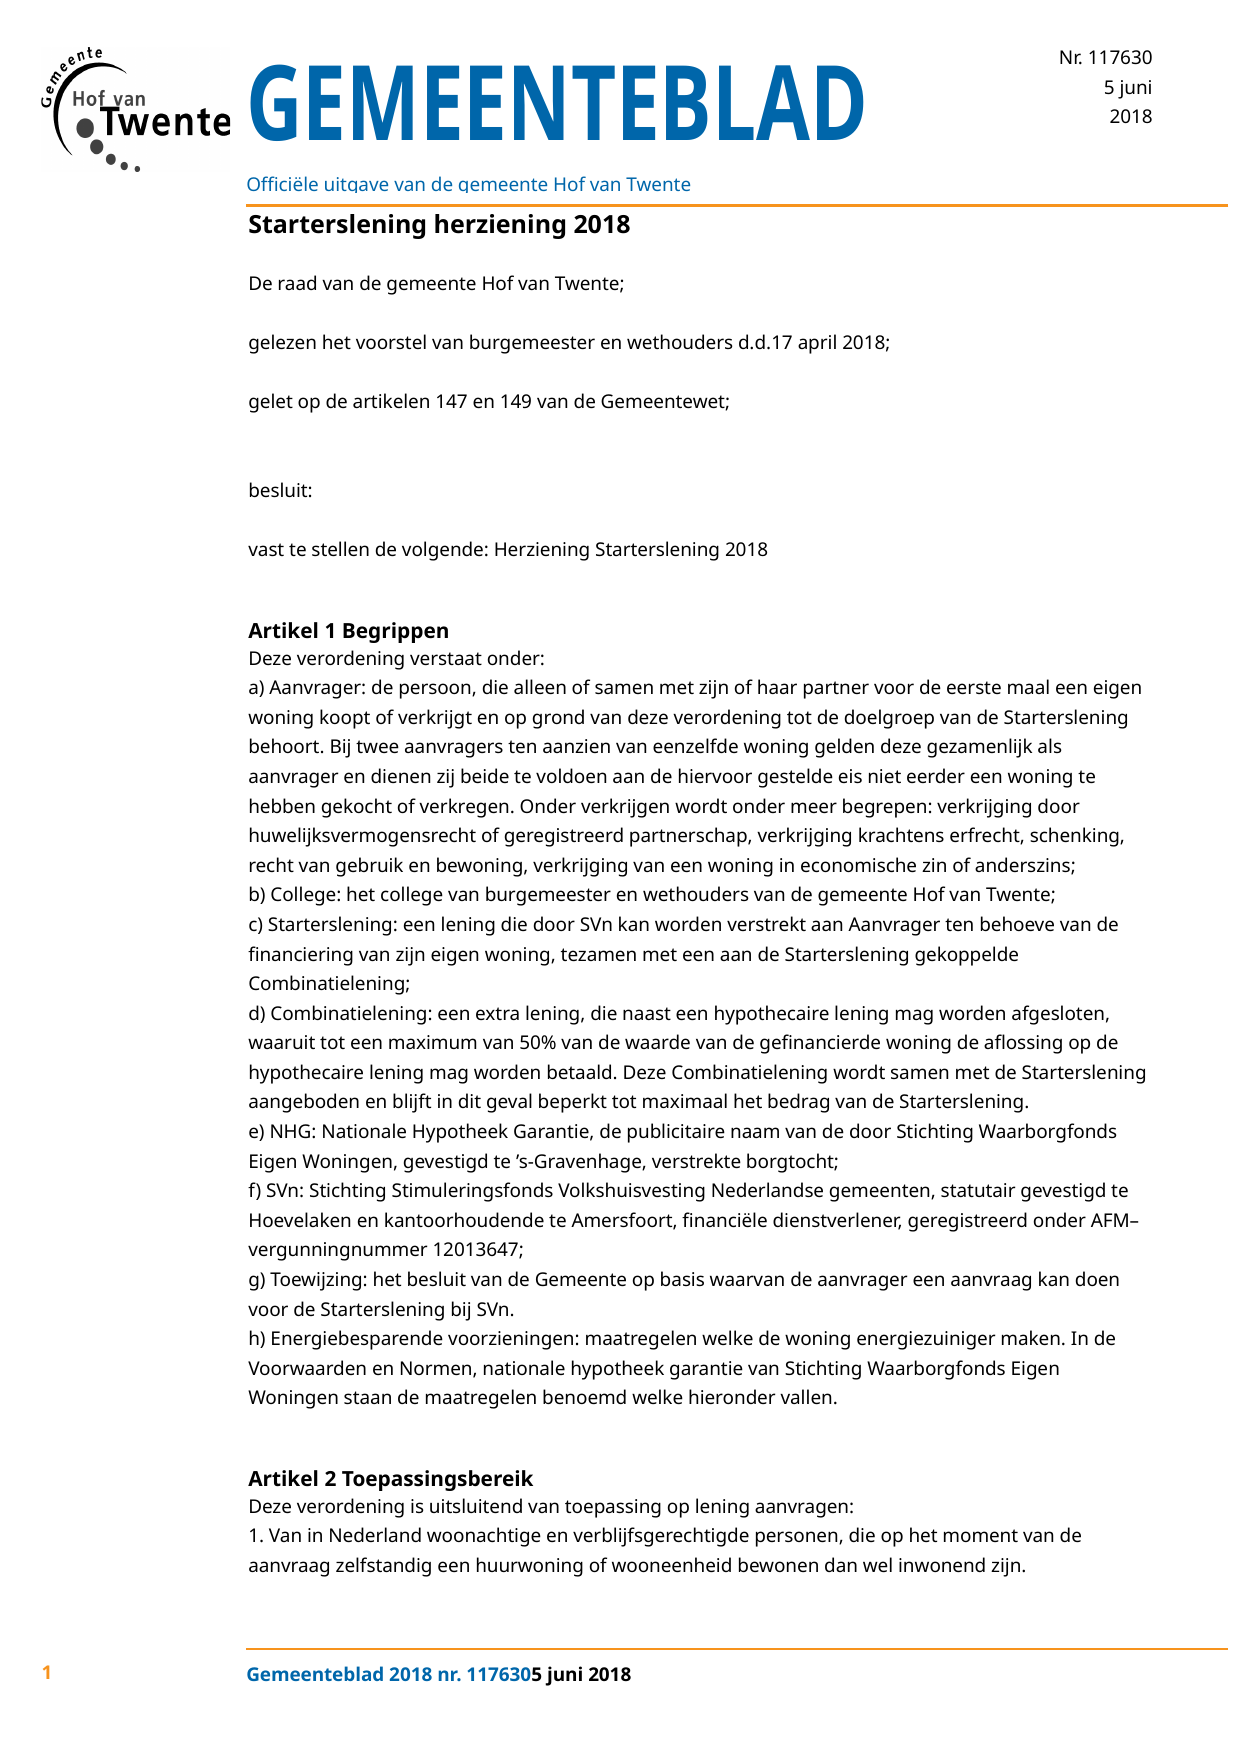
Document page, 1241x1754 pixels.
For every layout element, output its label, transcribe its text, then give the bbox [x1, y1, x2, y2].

text vast te stellen de volgende: Herziening Starterslening 2018 [248, 537, 1152, 562]
text Deze verordening verstaat onder: [248, 645, 1152, 671]
text Starterslening herziening 2018 [248, 207, 1152, 241]
text g) Toewijzing: het besluit van de Gemeente op basis waarvan de aanvrager een aanvraag kan doen voor de Starterslening bij SVn. [248, 1266, 1152, 1322]
text Deze verordening is uitsluitend van toepassing op lening aanvragen: [248, 1493, 1152, 1519]
text Artikel 1 Begrippen [248, 617, 1152, 645]
text besluit: [248, 477, 1152, 503]
text f) SVn: Stichting Stimuleringsfonds Volkshuisvesting Nederlandse gemeenten, statutair gevestigd te Hoevelaken en kantoorhoudende te Amersfoort, financiële dienstverlener, geregistreerd onder AFM–vergunningnummer 12013647; [248, 1177, 1152, 1262]
picture [41, 47, 231, 172]
text a) Aanvrager: de persoon, die alleen of samen met zijn of haar partner voor de eerste maal een eigen woning koopt of verkrijgt en op grond van deze verordening tot de doelgroep van de Starterslening behoort. Bij twee aanvragers ten aanzien van eenzelfde woning gelden deze gezamenlijk als aanvrager en dienen zij beide te voldoen aan de hiervoor gestelde eis niet eerder een woning te hebben gekocht of verkregen. Onder verkrijgen wordt onder meer begrepen: verkrijging door huwelijksvermogensrecht of geregistreerd partnerschap, verkrijging krachtens erfrecht, schenking, recht van gebruik en bewoning, verkrijging van een woning in economische zin of anderszins; [248, 674, 1152, 878]
text De raad van de gemeente Hof van Twente; [248, 270, 1152, 296]
text 1. Van in Nederland woonachtige en verblijfsgerechtigde personen, die op het moment van de aanvraag zelfstandig een huurwoning of wooneenheid bewonen dan wel inwonend zijn. [248, 1523, 1152, 1578]
text Artikel 2 Toepassingsbereik [248, 1464, 1152, 1493]
text b) College: het college van burgemeester en wethouders van de gemeente Hof van Twente; [248, 882, 1152, 907]
text e) NHG: Nationale Hypotheek Garantie, de publicitaire naam van de door Stichting Waarborgfonds Eigen Woningen, gevestigd te ’s-Gravenhage, verstrekte borgtocht; [248, 1118, 1152, 1174]
text d) Combinatielening: een extra lening, die naast een hypothecaire lening mag worden afgesloten, waaruit tot een maximum van 50% van de waarde van de gefinancierde woning de aflossing op de hypothecaire lening mag worden betaald. Deze Combinatielening wordt samen met de Starterslening aangeboden en blijft in dit geval beperkt tot maximaal het bedrag van de Starterslening. [248, 1000, 1152, 1114]
text gelezen het voorstel van burgemeester en wethouders d.d.17 april 2018; [248, 329, 1152, 355]
text c) Starterslening: een lening die door SVn kan worden verstrekt aan Aanvrager ten behoeve van de financiering van zijn eigen woning, tezamen met een aan de Starterslening gekoppelde Combinatielening; [248, 911, 1152, 996]
text gelet op de artikelen 147 en 149 van de Gemeentewet; [248, 389, 1152, 414]
text h) Energiebesparende voorzieningen: maatregelen welke de woning energiezuiniger maken. In de Voorwaarden en Normen, nationale hypotheek garantie van Stichting Waarborgfonds Eigen Woningen staan de maatregelen benoemd welke hieronder vallen. [248, 1325, 1152, 1410]
